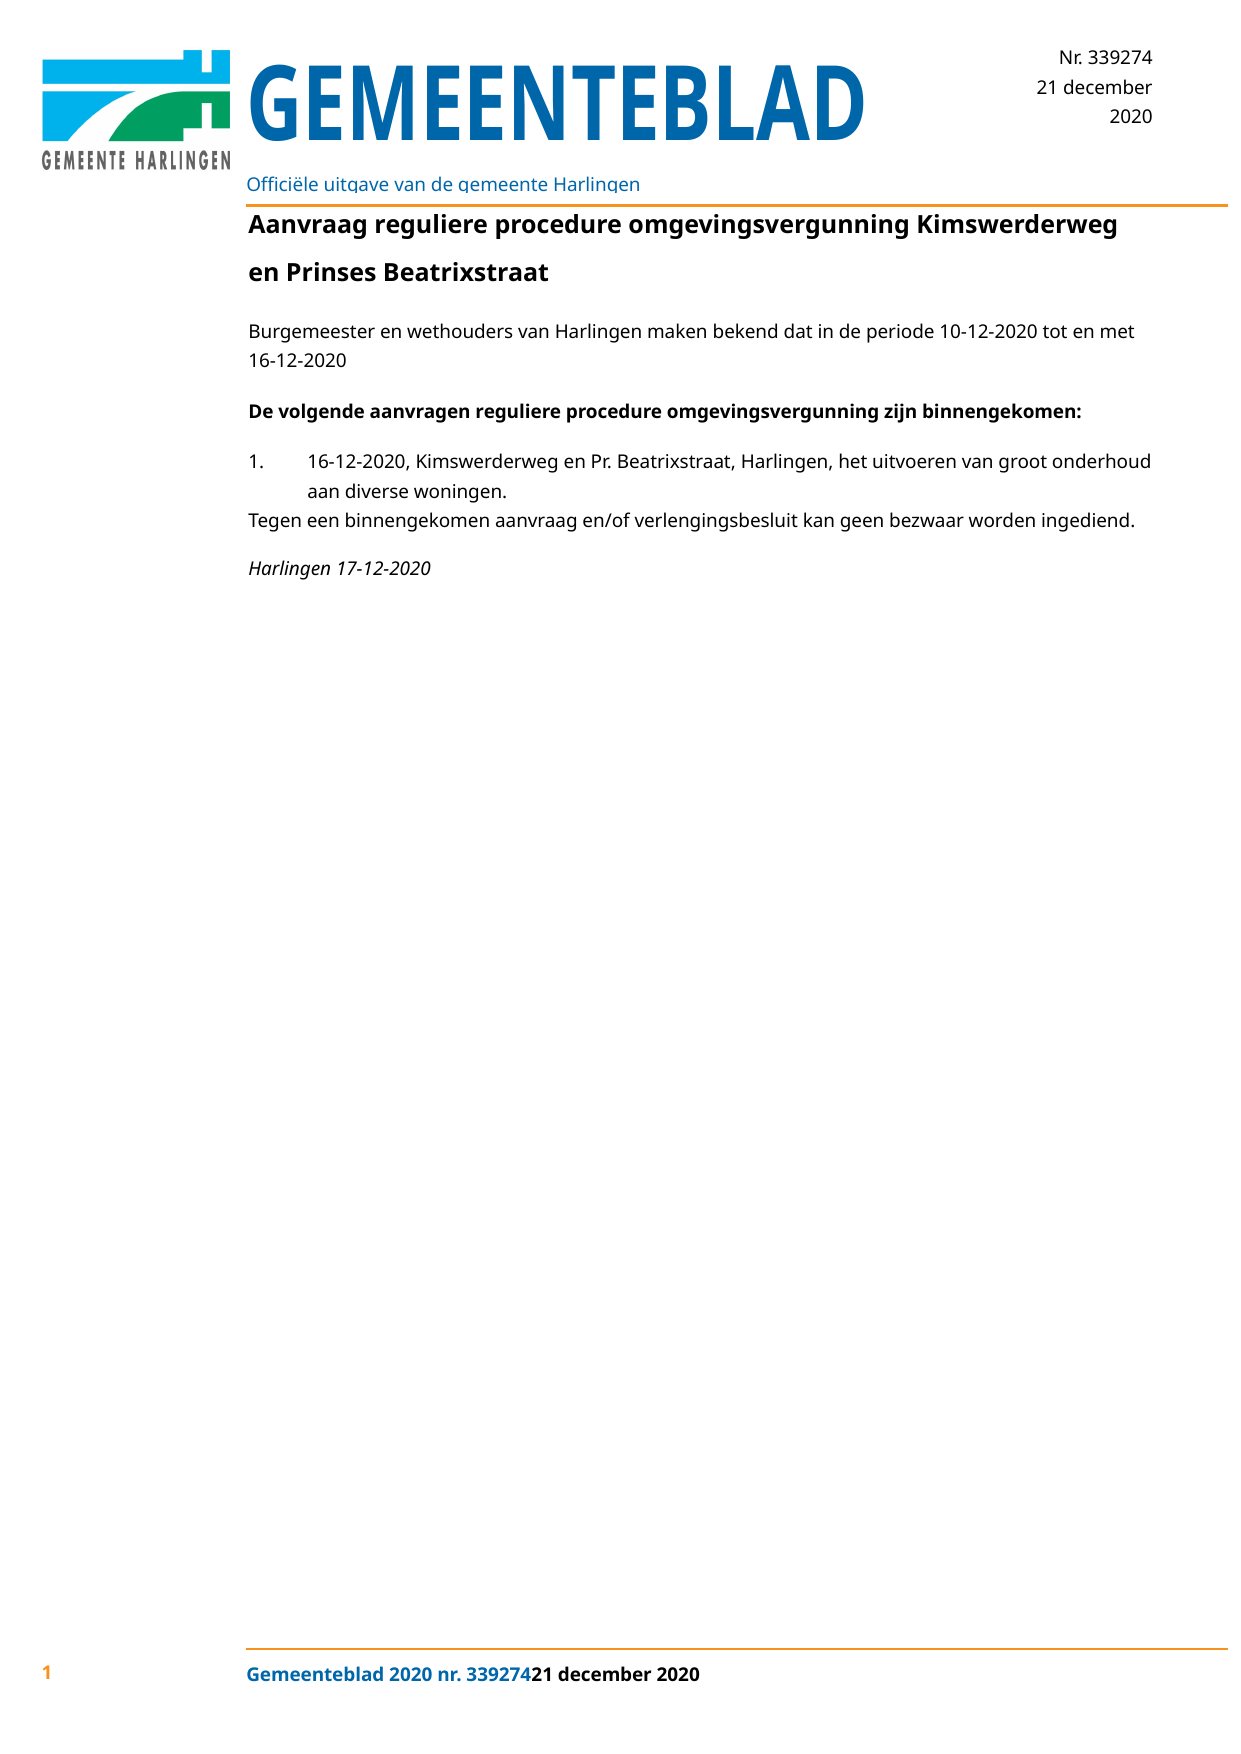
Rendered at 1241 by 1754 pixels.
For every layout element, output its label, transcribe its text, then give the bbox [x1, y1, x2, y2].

text Burgemeester en wethouders van Harlingen maken bekend dat in de periode 10-12-2020 tot en met 16-12-2020 [248, 318, 1152, 373]
list 16-12-2020, Kimswerderweg en Pr. Beatrixstraat, Harlingen, het uitvoeren van groot onderhoud aan diverse woningen. [248, 448, 1152, 504]
text De volgende aanvragen reguliere procedure omgevingsvergunning zijn binnengekomen: [248, 398, 1152, 424]
text Aanvraag reguliere procedure omgevingsvergunning Kimswerderweg en Prinses Beatrixstraat [248, 207, 1152, 288]
picture [41, 47, 231, 172]
text Tegen een binnengekomen aanvraag en/of verlengingsbesluit kan geen bezwaar worden ingediend. [248, 507, 1152, 533]
text Harlingen 17-12-2020 [248, 555, 1152, 581]
